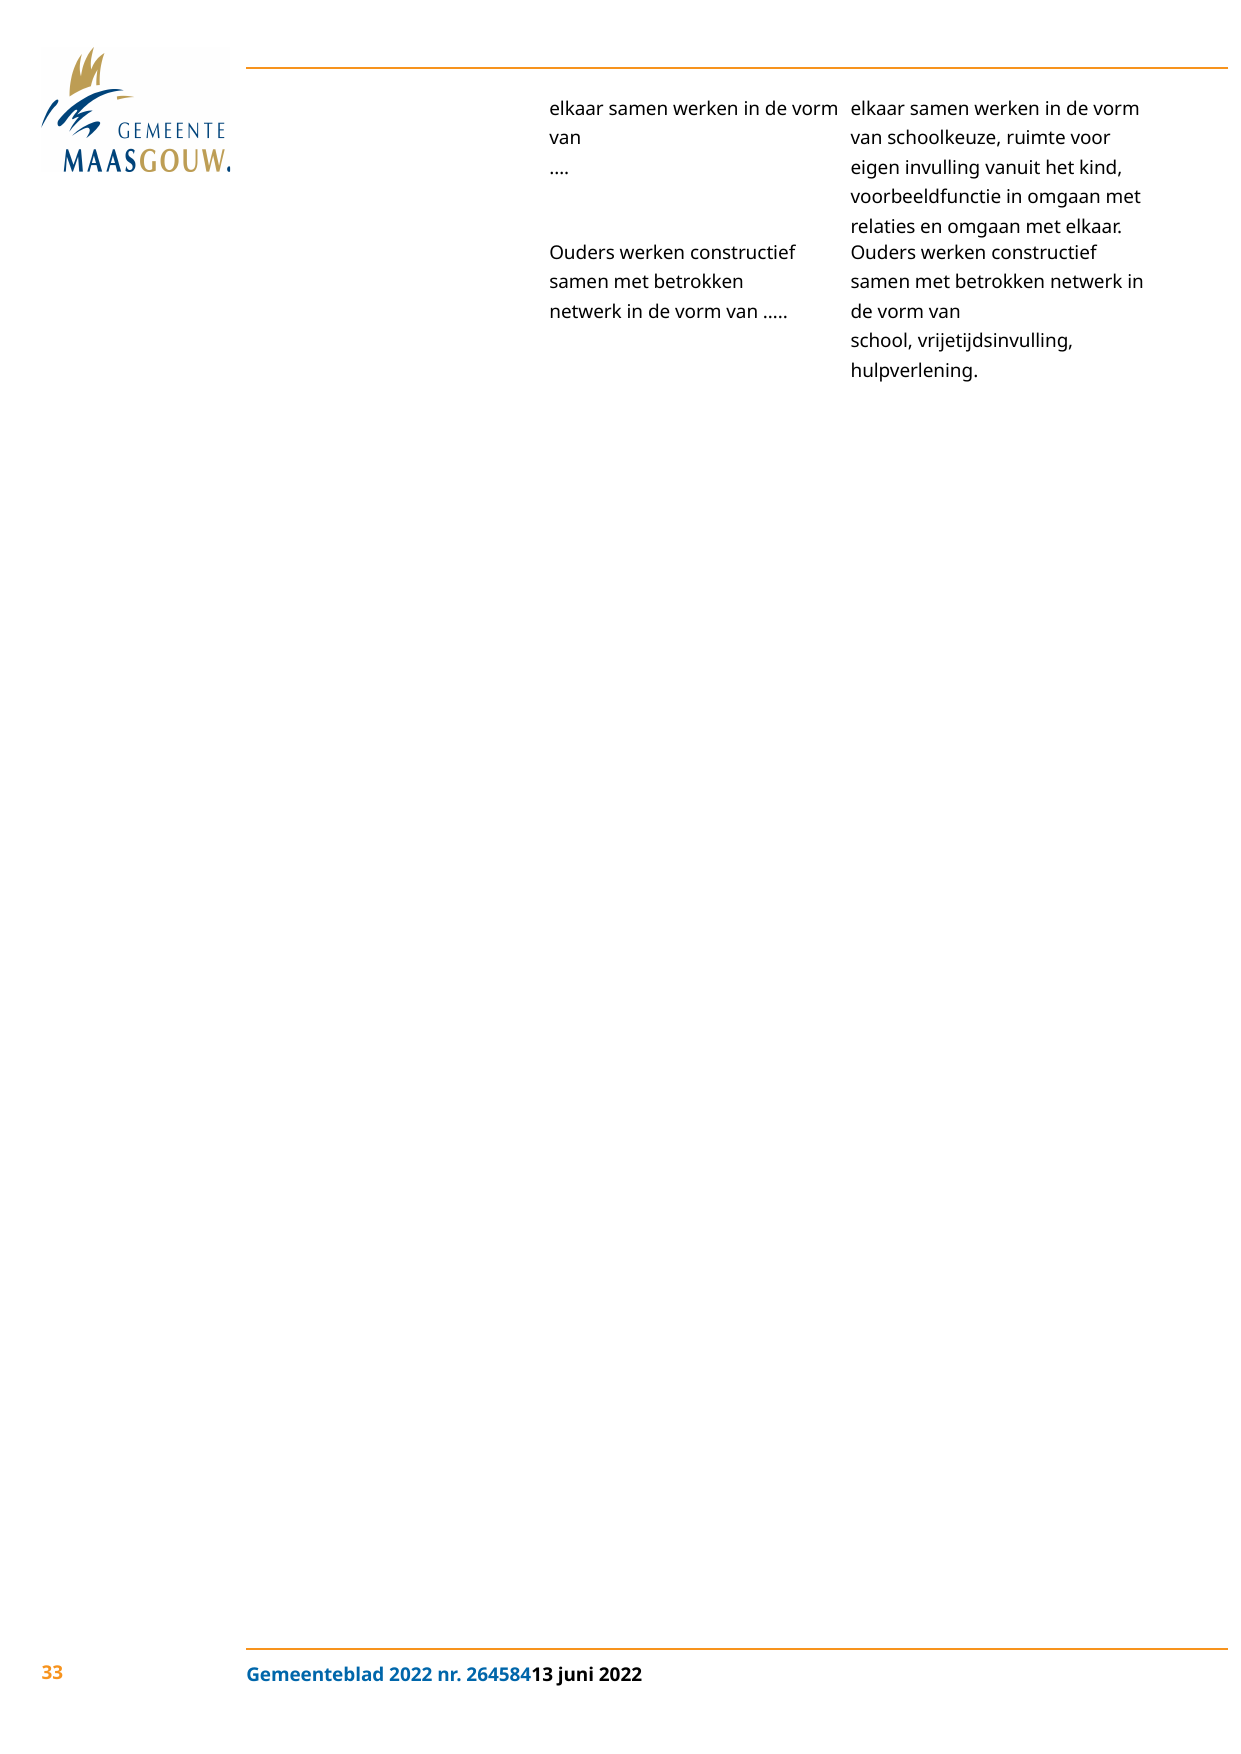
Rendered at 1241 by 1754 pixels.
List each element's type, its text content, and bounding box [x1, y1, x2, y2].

table_cell Ouders werken constructief samen met betrokken netwerk in de vorm van school, vrijetijdsinvulling, hulpverlening. [850, 239, 1152, 383]
picture [41, 47, 231, 172]
table_cell [248, 95, 549, 239]
table_cell [248, 239, 549, 383]
table_cell elkaar samen werken in de vorm van schoolkeuze, ruimte voor eigen invulling vanuit het kind, voorbeeldfunctie in omgaan met relaties en omgaan met elkaar. [850, 95, 1152, 239]
table_cell Ouders werken constructief samen met betrokken netwerk in de vorm van ….. [549, 239, 850, 383]
table_cell elkaar samen werken in de vorm van …. [549, 95, 850, 239]
